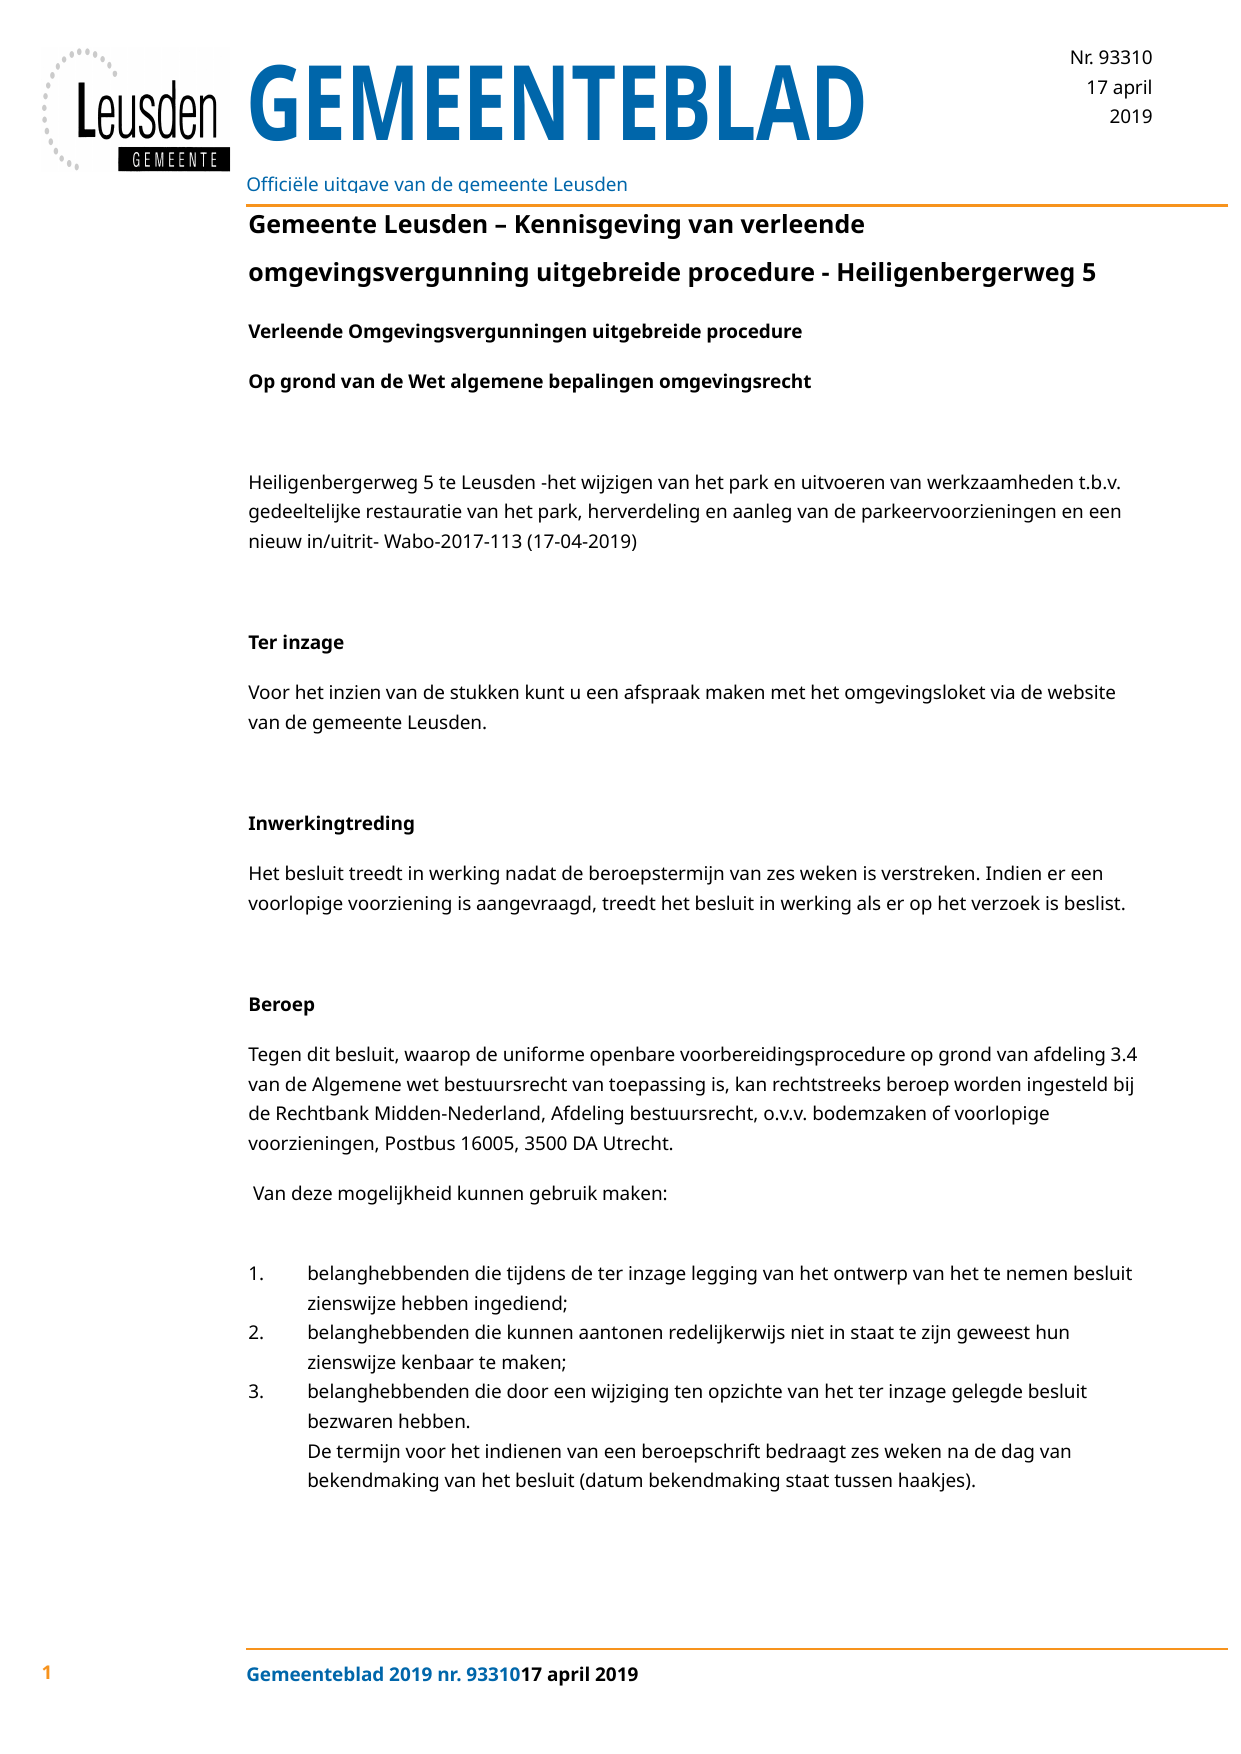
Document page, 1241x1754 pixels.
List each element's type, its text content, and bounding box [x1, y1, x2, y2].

text Van deze mogelijkheid kunnen gebruik maken: [248, 1180, 1152, 1206]
text Inwerkingtreding [248, 810, 1152, 836]
list belanghebbenden die door een wijziging ten opzichte van het ter inzage gelegde besluit bezwaren hebben. [248, 1379, 1152, 1434]
picture [41, 47, 231, 172]
text Verleende Omgevingsvergunningen uitgebreide procedure [248, 318, 1152, 344]
text Op grond van de Wet algemene bepalingen omgevingsrecht [248, 368, 1152, 394]
list belanghebbenden die tijdens de ter inzage legging van het ontwerp van het te nemen besluit zienswijze hebben ingediend; [248, 1260, 1152, 1316]
text Het besluit treedt in werking nadat de beroepstermijn van zes weken is verstreken. Indien er een voorlopige voorziening is aangevraagd, treedt het besluit in werking als er op het verzoek is beslist. [248, 860, 1152, 916]
text Beroep [248, 991, 1152, 1017]
text Voor het inzien van de stukken kunt u een afspraak maken met het omgevingsloket via de website van de gemeente Leusden. [248, 679, 1152, 735]
list belanghebbenden die kunnen aantonen redelijkerwijs niet in staat te zijn geweest hun zienswijze kenbaar te maken; [248, 1319, 1152, 1375]
text Heiligenbergerweg 5 te Leusden -het wijzigen van het park en uitvoeren van werkzaamheden t.b.v. gedeeltelijke restauratie van het park, herverdeling en aanleg van de parkeervoorzieningen en een nieuw in/uitrit- Wabo-2017-113 (17-04-2019) [248, 469, 1152, 554]
text Ter inzage [248, 629, 1152, 655]
list De termijn voor het indienen van een beroepschrift bedraagt zes weken na de dag van bekendmaking van het besluit (datum bekendmaking staat tussen haakjes). [248, 1438, 1152, 1493]
text Gemeente Leusden – Kennisgeving van verleende omgevingsvergunning uitgebreide procedure - Heiligenbergerweg 5 [248, 207, 1152, 288]
text Tegen dit besluit, waarop de uniforme openbare voorbereidingsprocedure op grond van afdeling 3.4 van de Algemene wet bestuursrecht van toepassing is, kan rechtstreeks beroep worden ingesteld bij de Rechtbank Midden-Nederland, Afdeling bestuursrecht, o.v.v. bodemzaken of voorlopige voorzieningen, Postbus 16005, 3500 DA Utrecht. [248, 1041, 1152, 1156]
